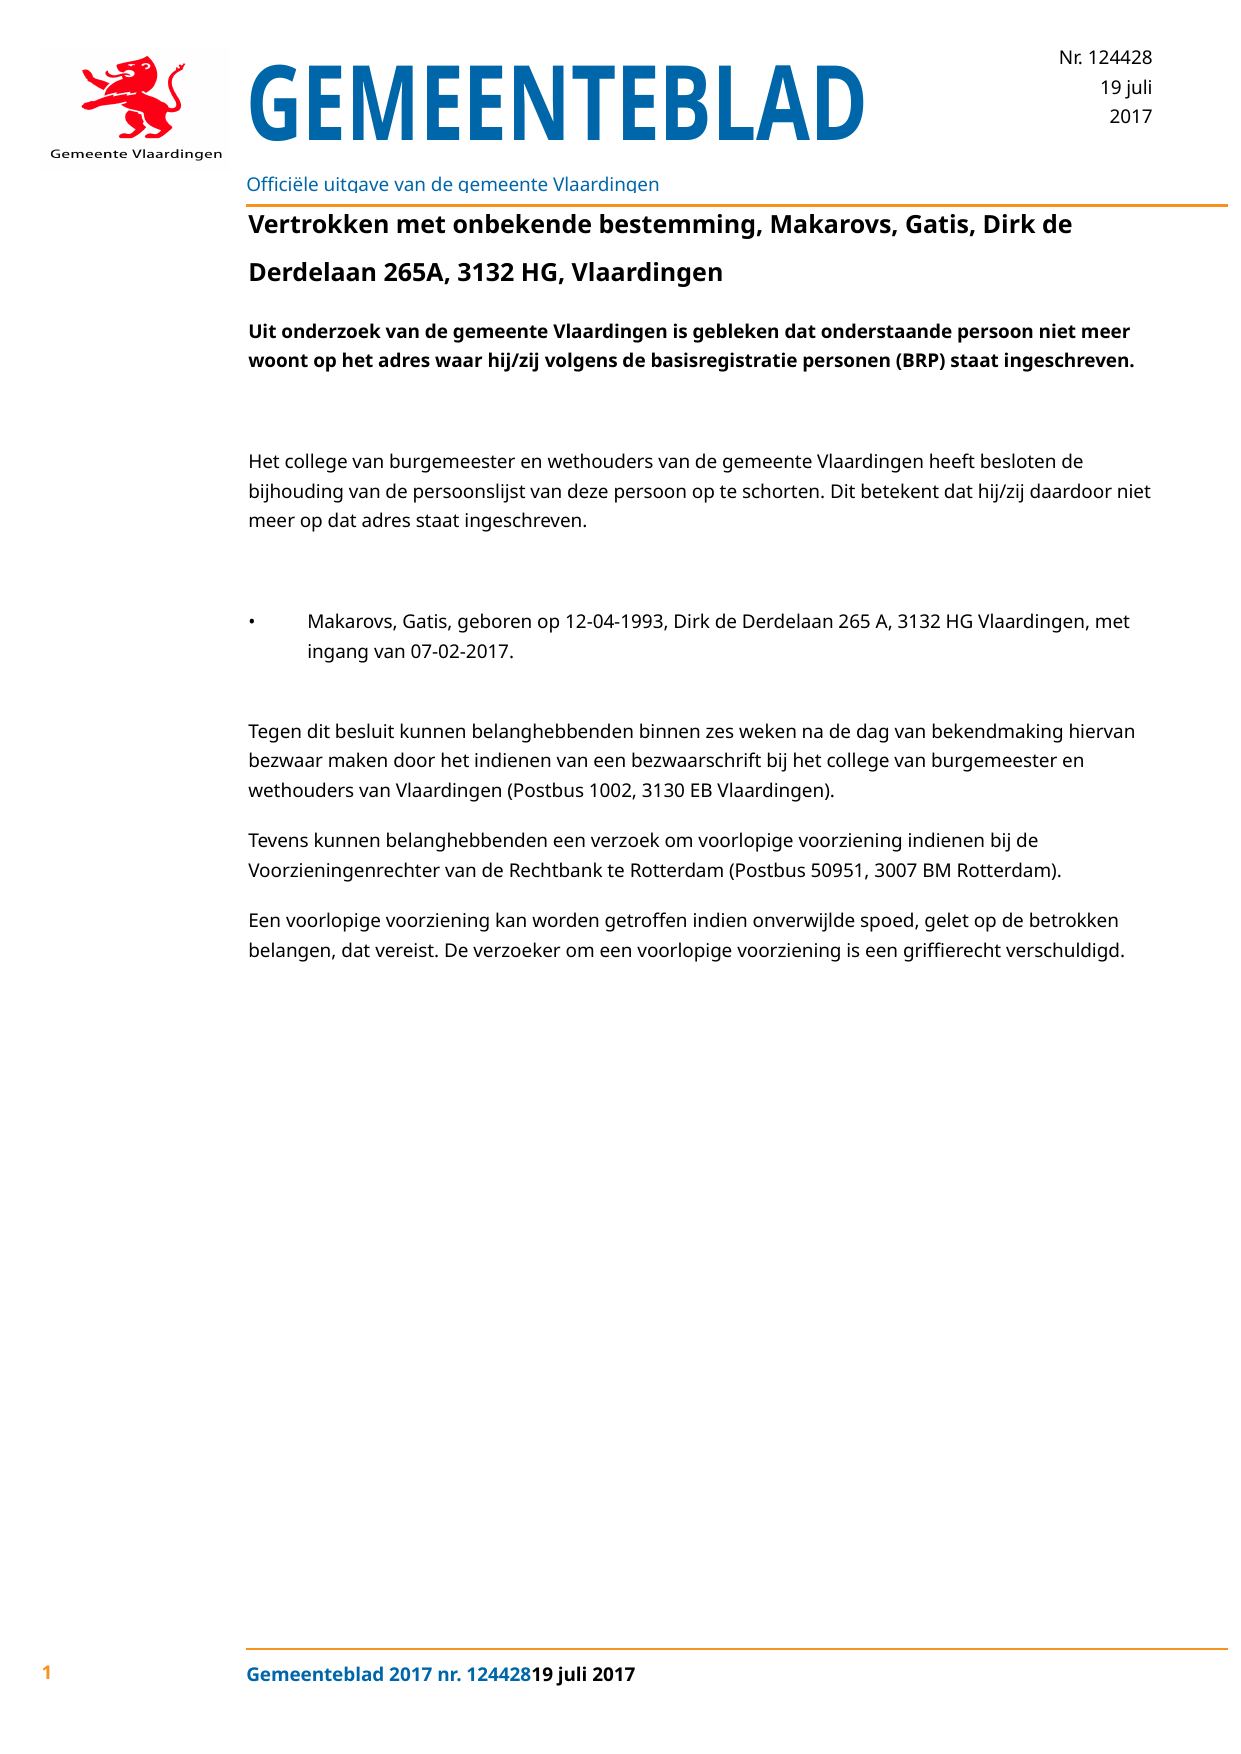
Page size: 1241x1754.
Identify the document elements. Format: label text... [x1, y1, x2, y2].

text Tegen dit besluit kunnen belanghebbenden binnen zes weken na de dag van bekendmaking hiervan bezwaar maken door het indienen van een bezwaarschrift bij het college van burgemeester en wethouders van Vlaardingen (Postbus 1002, 3130 EB Vlaardingen). [248, 718, 1152, 803]
text Tevens kunnen belanghebbenden een verzoek om voorlopige voorziening indienen bij de Voorzieningenrechter van de Rechtbank te Rotterdam (Postbus 50951, 3007 BM Rotterdam). [248, 827, 1152, 883]
list Makarovs, Gatis, geboren op 12-04-1993, Dirk de Derdelaan 265 A, 3132 HG Vlaardingen, met ingang van 07-02-2017. [248, 608, 1152, 664]
text Een voorlopige voorziening kan worden getroffen indien onverwijlde spoed, gelet op de betrokken belangen, dat vereist. De verzoeker om een voorlopige voorziening is een griffierecht verschuldigd. [248, 907, 1152, 963]
text Vertrokken met onbekende bestemming, Makarovs, Gatis, Dirk de Derdelaan 265A, 3132 HG, Vlaardingen [248, 207, 1152, 288]
text Uit onderzoek van de gemeente Vlaardingen is gebleken dat onderstaande persoon niet meer woont op het adres waar hij/zij volgens de basisregistratie personen (BRP) staat ingeschreven. [248, 318, 1152, 373]
text Het college van burgemeester en wethouders van de gemeente Vlaardingen heeft besloten de bijhouding van de persoonslijst van deze persoon op te schorten. Dit betekent dat hij/zij daardoor niet meer op dat adres staat ingeschreven. [248, 448, 1152, 533]
picture [41, 47, 231, 172]
